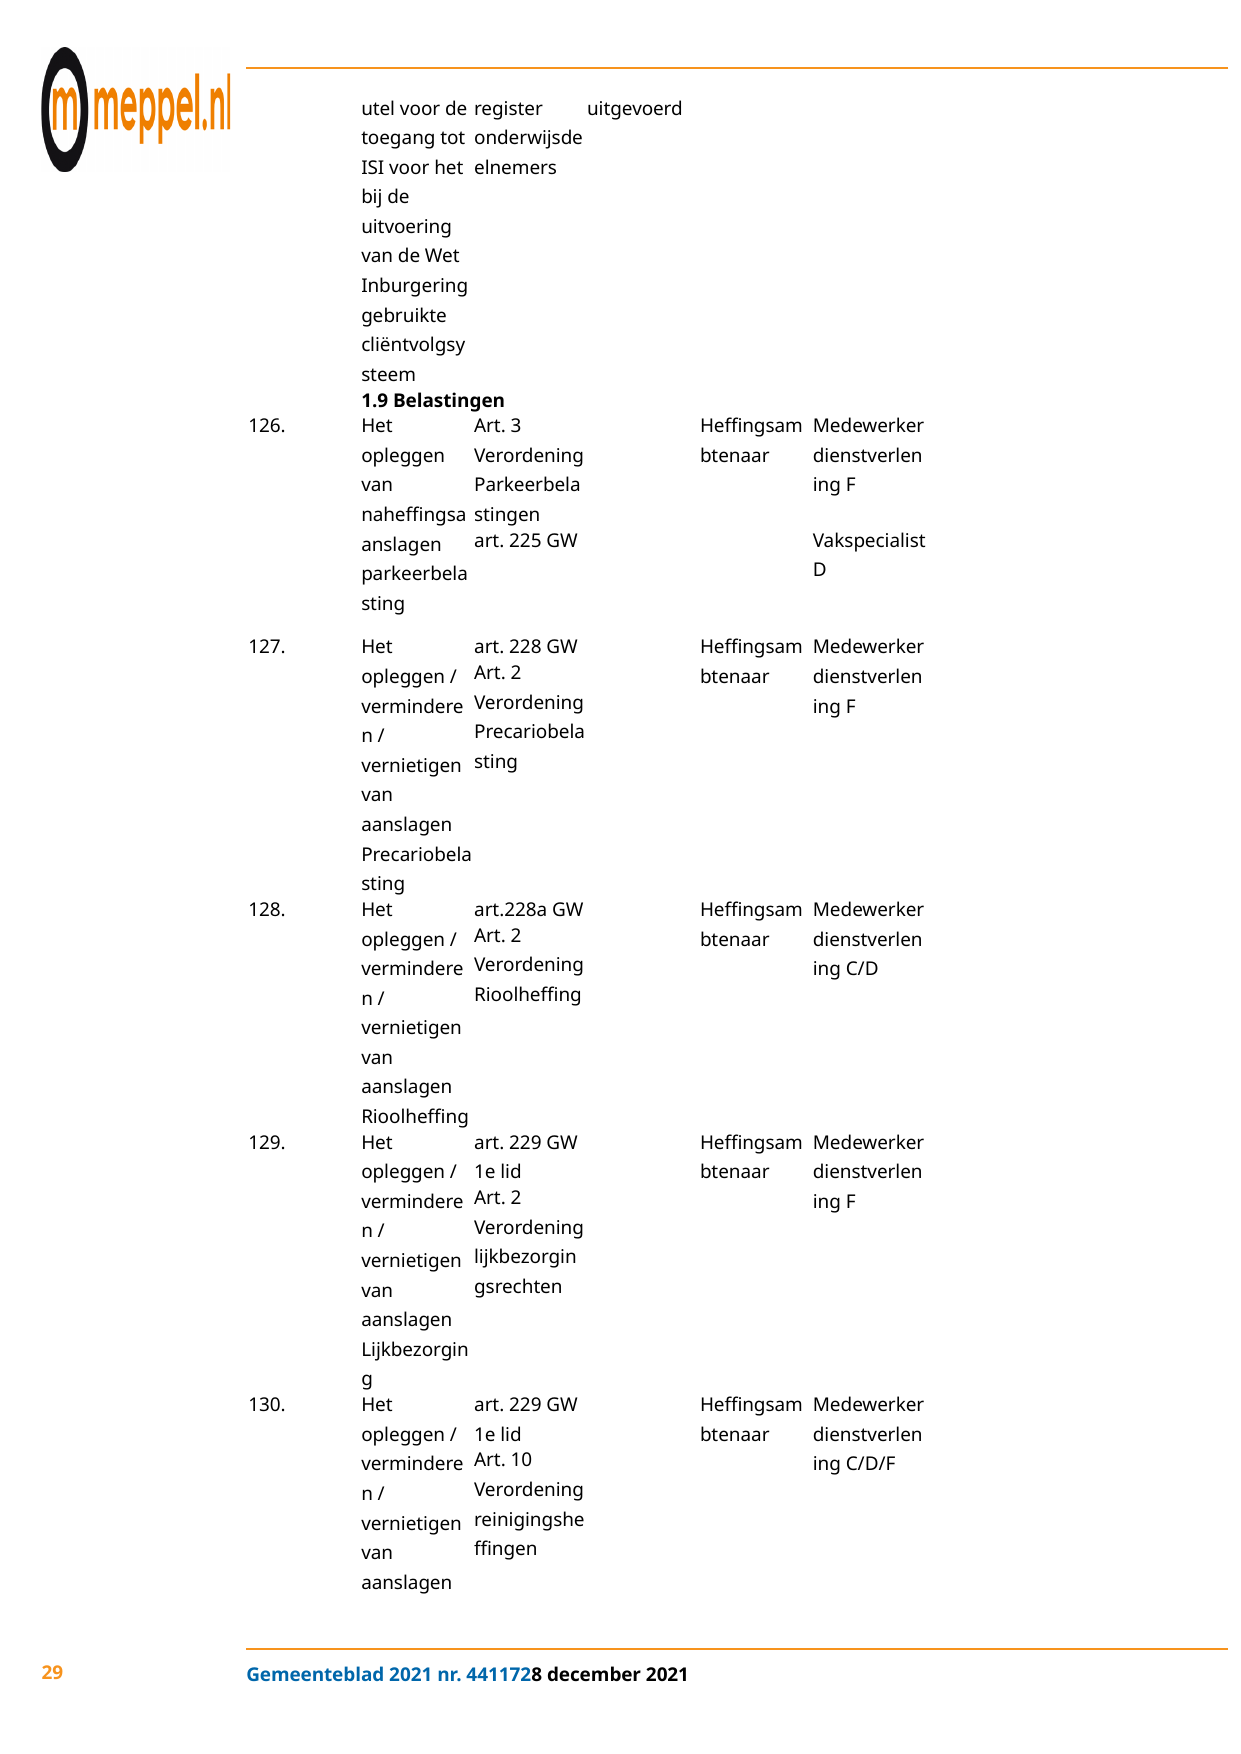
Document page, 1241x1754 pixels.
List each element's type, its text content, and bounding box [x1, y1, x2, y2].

table_cell [813, 608, 926, 634]
table_cell 126. [248, 413, 361, 634]
table_cell 128. [248, 896, 361, 1129]
table_cell art.228a GW [474, 896, 587, 922]
table_cell [926, 634, 1038, 896]
table_cell [813, 582, 926, 608]
table_cell [926, 896, 1038, 1129]
table_cell [587, 1391, 700, 1594]
table_cell utel voor de toegang tot ISI voor het bij de uitvoering van de Wet Inburgering gebruikte cliëntvolgsysteem [361, 95, 474, 387]
table_cell [587, 1129, 700, 1391]
table_cell art. 229 GW 1e lid [474, 1391, 587, 1447]
table_cell 130. [248, 1391, 361, 1594]
table_cell Medewerker dienstverlening C/D/F [813, 1391, 926, 1594]
table_cell Het opleggen / verminderen / vernietigen van aanslagen Rioolheffing [361, 896, 474, 1129]
table_cell Medewerker dienstverlening F [813, 413, 926, 527]
table_cell Art. 10 Verordening reinigingsheffingen [474, 1447, 587, 1594]
table_cell [926, 95, 1038, 387]
table_cell Het opleggen / verminderen / vernietigen van aanslagen Precariobelasting [361, 634, 474, 896]
table_cell Art. 2 Verordening Precariobelasting [474, 660, 587, 896]
table_cell [248, 387, 361, 412]
table_cell Medewerker dienstverlening F [813, 634, 926, 896]
table_cell art. 225 GW [474, 527, 587, 582]
table_cell [926, 1129, 1038, 1391]
table_cell art. 228 GW [474, 634, 587, 659]
table_cell Vakspecialist D [813, 527, 926, 582]
table_cell [926, 1391, 1038, 1594]
table_cell [248, 95, 361, 387]
table_cell 129. [248, 1129, 361, 1391]
table_cell [474, 608, 587, 634]
table_cell Art. 2 Verordening Rioolheffing [474, 922, 587, 1129]
table_cell register onderwijsdeelnemers [474, 95, 587, 387]
table_cell Heffingsambtenaar [700, 1129, 813, 1391]
table_cell [587, 896, 700, 1129]
table_cell [587, 634, 700, 896]
table_cell Art. 3 Verordening Parkeerbelastingen [474, 413, 587, 527]
table_cell Heffingsambtenaar [700, 413, 813, 634]
table_cell 1.9 Belastingen [361, 387, 1038, 412]
table_cell [700, 95, 813, 387]
table_cell Het opleggen van naheffingsaanslagen parkeerbelasting [361, 413, 474, 634]
table_cell art. 229 GW 1e lid [474, 1129, 587, 1184]
picture [41, 47, 231, 172]
table_cell Heffingsambtenaar [700, 896, 813, 1129]
table_cell Art. 2 Verordening lijkbezorgingsrechten [474, 1184, 587, 1391]
table_cell [587, 413, 700, 634]
table_cell [926, 413, 1038, 634]
table_cell Het opleggen / verminderen / vernietigen van aanslagen Lijkbezorging [361, 1129, 474, 1391]
table_cell Medewerker dienstverlening C/D [813, 896, 926, 1129]
table_cell Het opleggen / verminderen / vernietigen van aanslagen [361, 1391, 474, 1594]
table_cell [474, 582, 587, 608]
table_cell [813, 95, 926, 387]
table_cell Heffingsambtenaar [700, 634, 813, 896]
table_cell Heffingsambtenaar [700, 1391, 813, 1594]
table_cell uitgevoerd [587, 95, 700, 387]
table_cell Medewerker dienstverlening F [813, 1129, 926, 1391]
table_cell 127. [248, 634, 361, 896]
